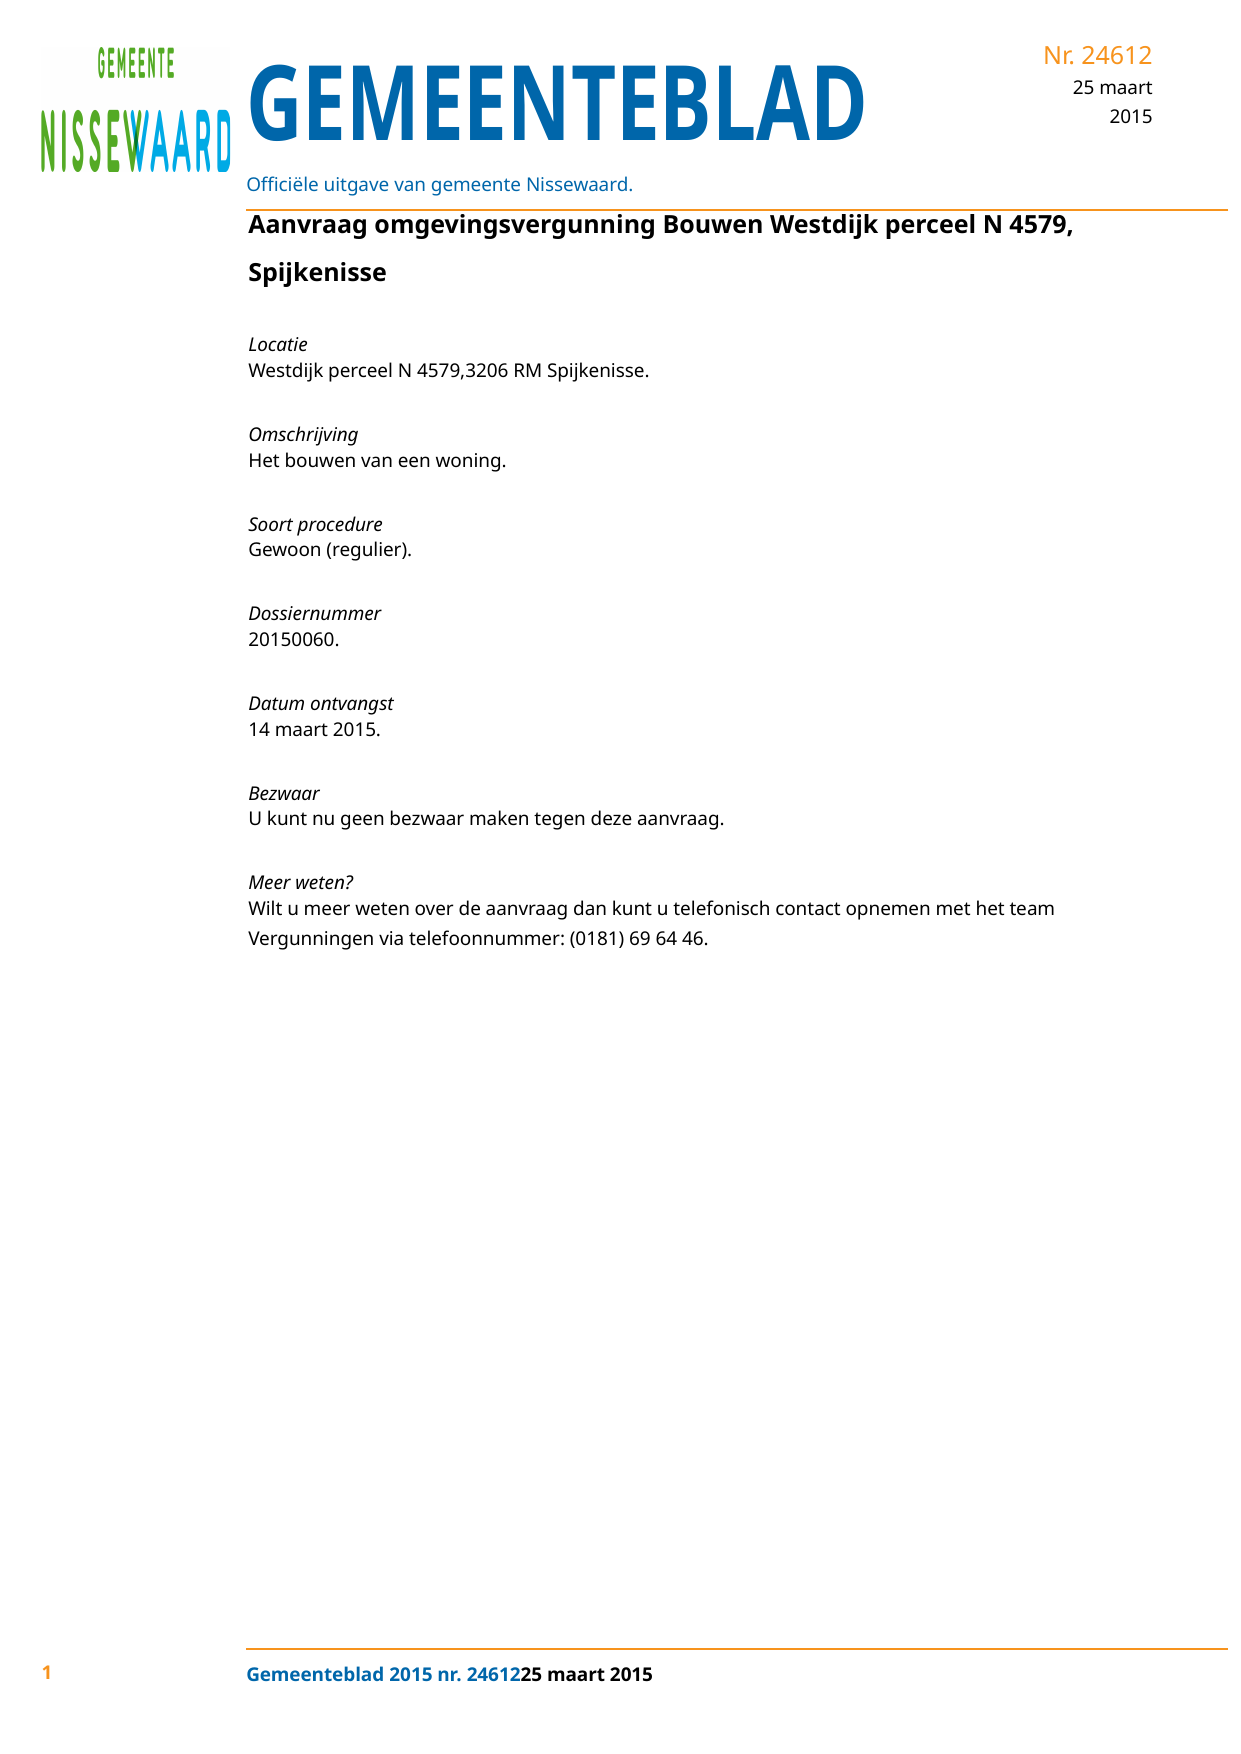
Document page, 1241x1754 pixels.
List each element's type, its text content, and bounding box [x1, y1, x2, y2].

text Meer weten? [248, 869, 1152, 895]
text Dossiernummer [248, 601, 1152, 626]
text Soort procedure [248, 511, 1152, 537]
text Locatie [248, 331, 1152, 357]
picture [176, 157, 187, 172]
text U kunt nu geen bezwaar maken tegen deze aanvraag. [248, 806, 1152, 831]
text Wilt u meer weten over de aanvraag dan kunt u telefonisch contact opnemen met het team Vergunningen via telefoonnummer: (0181) 69 64 46. [248, 895, 1152, 951]
text Omschrijving [248, 421, 1152, 447]
text Bezwaar [248, 780, 1152, 806]
text Het bouwen van een woning. [248, 447, 1152, 473]
text 14 maart 2015. [248, 716, 1152, 742]
picture [201, 122, 206, 138]
text Aanvraag omgevingsvergunning Bouwen Westdijk perceel N 4579, Spijkenisse [248, 211, 1152, 288]
picture [222, 122, 227, 160]
text 20150060. [248, 626, 1152, 652]
text Datum ontvangst [248, 690, 1152, 716]
picture [41, 47, 231, 172]
picture [154, 157, 165, 172]
text Westdijk perceel N 4579,3206 RM Spijkenisse. [248, 357, 1152, 383]
text Gewoon (regulier). [248, 537, 1152, 562]
picture [200, 151, 206, 172]
